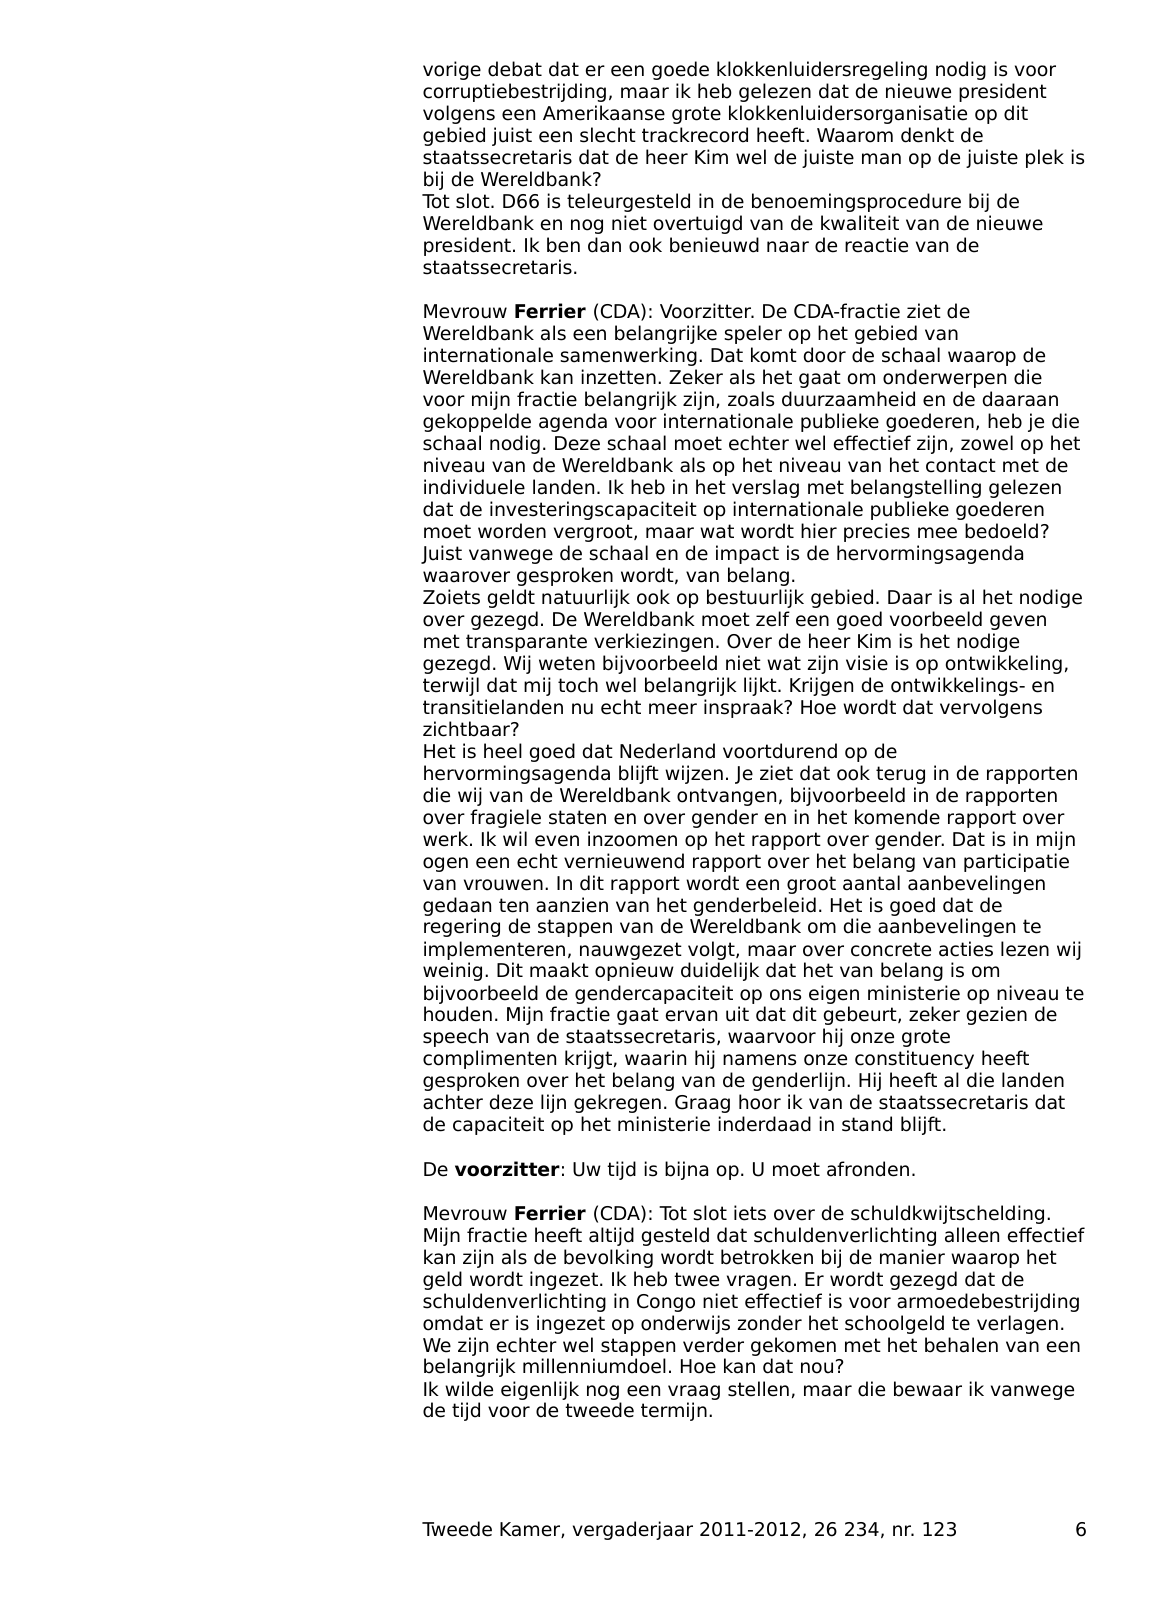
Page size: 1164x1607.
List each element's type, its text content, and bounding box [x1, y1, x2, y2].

text Tot slot. D66 is teleurgesteld in de benoemingsprocedure bij de Wereldbank en nog niet overtuigd van de kwaliteit van de nieuwe president. Ik ben dan ook benieuwd naar de reactie van de staatssecretaris. [422, 191, 1087, 279]
text Mevrouw Ferrier (CDA): Voorzitter. De CDA-fractie ziet de Wereldbank als een belangrijke speler op het gebied van internationale samenwerking. Dat komt door de schaal waarop de Wereldbank kan inzetten. Zeker als het gaat om onderwerpen die voor mijn fractie belangrijk zijn, zoals duurzaamheid en de daaraan gekoppelde agenda voor internationale publieke goederen, heb je die schaal nodig. Deze schaal moet echter wel effectief zijn, zowel op het niveau van de Wereldbank als op het niveau van het contact met de individuele landen. Ik heb in het verslag met belangstelling gelezen dat de investeringscapaciteit op internationale publieke goederen moet worden vergroot, maar wat wordt hier precies mee bedoeld? Juist vanwege de schaal en de impact is de hervormingsagenda waarover gesproken wordt, van belang. [422, 301, 1087, 587]
text De voorzitter: Uw tijd is bijna op. U moet afronden. [422, 1158, 1087, 1180]
text vorige debat dat er een goede klokkenluidersregeling nodig is voor corruptiebestrijding, maar ik heb gelezen dat de nieuwe president volgens een Amerikaanse grote klokkenluidersorganisatie op dit gebied juist een slecht trackrecord heeft. Waarom denkt de staatssecretaris dat de heer Kim wel de juiste man op de juiste plek is bij de Wereldbank? [422, 59, 1087, 191]
text Zoiets geldt natuurlijk ook op bestuurlijk gebied. Daar is al het nodige over gezegd. De Wereldbank moet zelf een goed voorbeeld geven met transparante verkiezingen. Over de heer Kim is het nodige gezegd. Wij weten bijvoorbeeld niet wat zijn visie is op ontwikkeling, terwijl dat mij toch wel belangrijk lijkt. Krijgen de ontwikkelings- en transitielanden nu echt meer inspraak? Hoe wordt dat vervolgens zichtbaar? [422, 587, 1087, 741]
text Het is heel goed dat Nederland voortdurend op de hervormingsagenda blijft wijzen. Je ziet dat ook terug in de rapporten die wij van de Wereldbank ontvangen, bijvoorbeeld in de rapporten over fragiele staten en over gender en in het komende rapport over werk. Ik wil even inzoomen op het rapport over gender. Dat is in mijn ogen een echt vernieuwend rapport over het belang van participatie van vrouwen. In dit rapport wordt een groot aantal aanbevelingen gedaan ten aanzien van het genderbeleid. Het is goed dat de regering de stappen van de Wereldbank om die aanbevelingen te implementeren, nauwgezet volgt, maar over concrete acties lezen wij weinig. Dit maakt opnieuw duidelijk dat het van belang is om bijvoorbeeld de gendercapaciteit op ons eigen ministerie op niveau te houden. Mijn fractie gaat ervan uit dat dit gebeurt, zeker gezien de speech van de staatssecretaris, waarvoor hij onze grote complimenten krijgt, waarin hij namens onze constituency heeft gesproken over het belang van de genderlijn. Hij heeft al die landen achter deze lijn gekregen. Graag hoor ik van de staatssecretaris dat de capaciteit op het ministerie inderdaad in stand blijft. [422, 741, 1087, 1136]
text Mevrouw Ferrier (CDA): Tot slot iets over de schuldkwijtschelding. Mijn fractie heeft altijd gesteld dat schuldenverlichting alleen effectief kan zijn als de bevolking wordt betrokken bij de manier waarop het geld wordt ingezet. Ik heb twee vragen. Er wordt gezegd dat de schuldenverlichting in Congo niet effectief is voor armoedebestrijding omdat er is ingezet op onderwijs zonder het schoolgeld te verlagen. We zijn echter wel stappen verder gekomen met het behalen van een belangrijk millenniumdoel. Hoe kan dat nou? [422, 1203, 1087, 1378]
text Ik wilde eigenlijk nog een vraag stellen, maar die bewaar ik vanwege de tijd voor de tweede termijn. [422, 1378, 1087, 1422]
